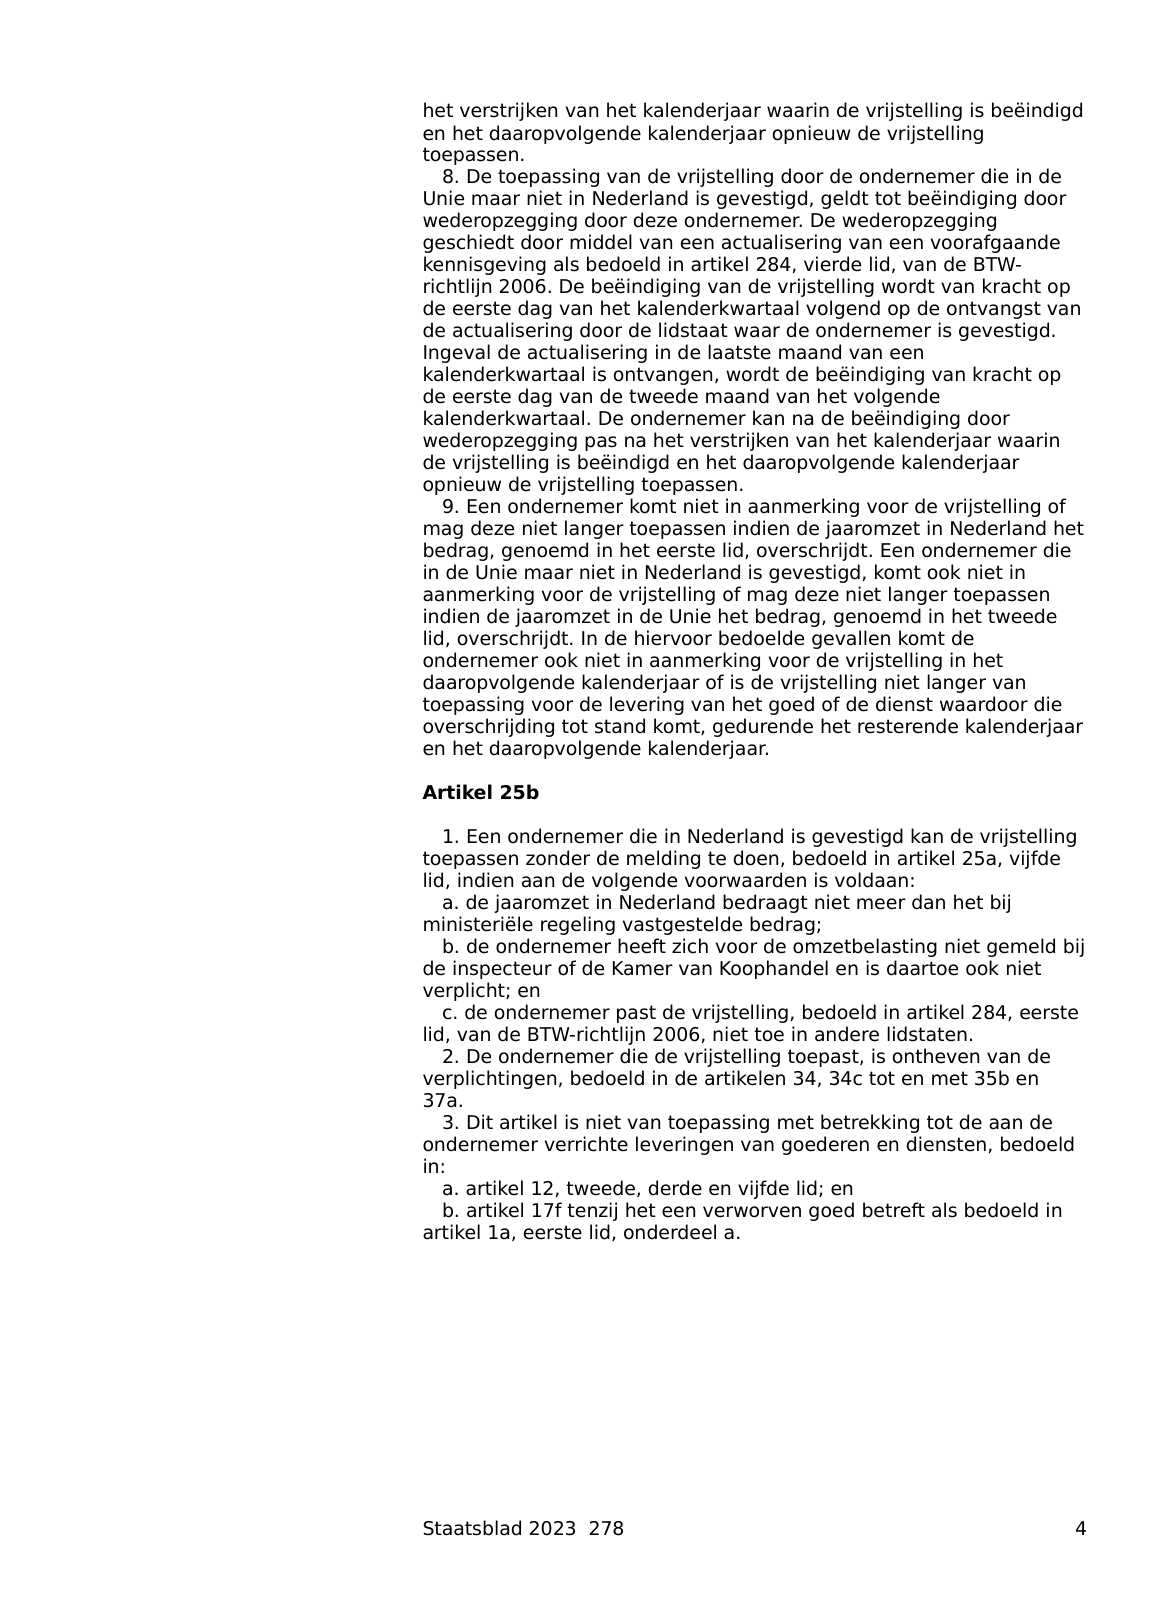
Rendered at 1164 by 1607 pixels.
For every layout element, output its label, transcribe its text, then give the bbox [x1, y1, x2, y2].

text b. artikel 17f tenzij het een verworven goed betreft als bedoeld in artikel 1a, eerste lid, onderdeel a. [422, 1200, 1087, 1244]
text a. artikel 12, tweede, derde en vijfde lid; en [422, 1178, 1087, 1200]
text b. de ondernemer heeft zich voor de omzetbelasting niet gemeld bij de inspecteur of de Kamer van Koophandel en is daartoe ook niet verplicht; en [422, 936, 1087, 1002]
subtitle Artikel 25b [422, 782, 1087, 804]
text het verstrijken van het kalenderjaar waarin de vrijstelling is beëindigd en het daaropvolgende kalenderjaar opnieuw de vrijstelling toepassen. [422, 100, 1087, 166]
text 9. Een ondernemer komt niet in aanmerking voor de vrijstelling of mag deze niet langer toepassen indien de jaaromzet in Nederland het bedrag, genoemd in het eerste lid, overschrijdt. Een ondernemer die in de Unie maar niet in Nederland is gevestigd, komt ook niet in aanmerking voor de vrijstelling of mag deze niet langer toepassen indien de jaaromzet in de Unie het bedrag, genoemd in het tweede lid, overschrijdt. In de hiervoor bedoelde gevallen komt de ondernemer ook niet in aanmerking voor de vrijstelling in het daaropvolgende kalenderjaar of is de vrijstelling niet langer van toepassing voor de levering van het goed of de dienst waardoor die overschrijding tot stand komt, gedurende het resterende kalenderjaar en het daaropvolgende kalenderjaar. [422, 496, 1087, 760]
text c. de ondernemer past de vrijstelling, bedoeld in artikel 284, eerste lid, van de BTW-richtlijn 2006, niet toe in andere lidstaten. [422, 1002, 1087, 1046]
text 2. De ondernemer die de vrijstelling toepast, is ontheven van de verplichtingen, bedoeld in de artikelen 34, 34c tot en met 35b en 37a. [422, 1046, 1087, 1112]
text a. de jaaromzet in Nederland bedraagt niet meer dan het bij ministeriële regeling vastgestelde bedrag; [422, 892, 1087, 936]
text 1. Een ondernemer die in Nederland is gevestigd kan de vrijstelling toepassen zonder de melding te doen, bedoeld in artikel 25a, vijfde lid, indien aan de volgende voorwaarden is voldaan: [422, 826, 1087, 892]
text 3. Dit artikel is niet van toepassing met betrekking tot de aan de ondernemer verrichte leveringen van goederen en diensten, bedoeld in: [422, 1112, 1087, 1178]
text 8. De toepassing van de vrijstelling door de ondernemer die in de Unie maar niet in Nederland is gevestigd, geldt tot beëindiging door wederopzegging door deze ondernemer. De wederopzegging geschiedt door middel van een actualisering van een voorafgaande kennisgeving als bedoeld in artikel 284, vierde lid, van de BTW-richtlijn 2006. De beëindiging van de vrijstelling wordt van kracht op de eerste dag van het kalenderkwartaal volgend op de ontvangst van de actualisering door de lidstaat waar de ondernemer is gevestigd. Ingeval de actualisering in de laatste maand van een kalenderkwartaal is ontvangen, wordt de beëindiging van kracht op de eerste dag van de tweede maand van het volgende kalenderkwartaal. De ondernemer kan na de beëindiging door wederopzegging pas na het verstrijken van het kalenderjaar waarin de vrijstelling is beëindigd en het daaropvolgende kalenderjaar opnieuw de vrijstelling toepassen. [422, 166, 1087, 496]
